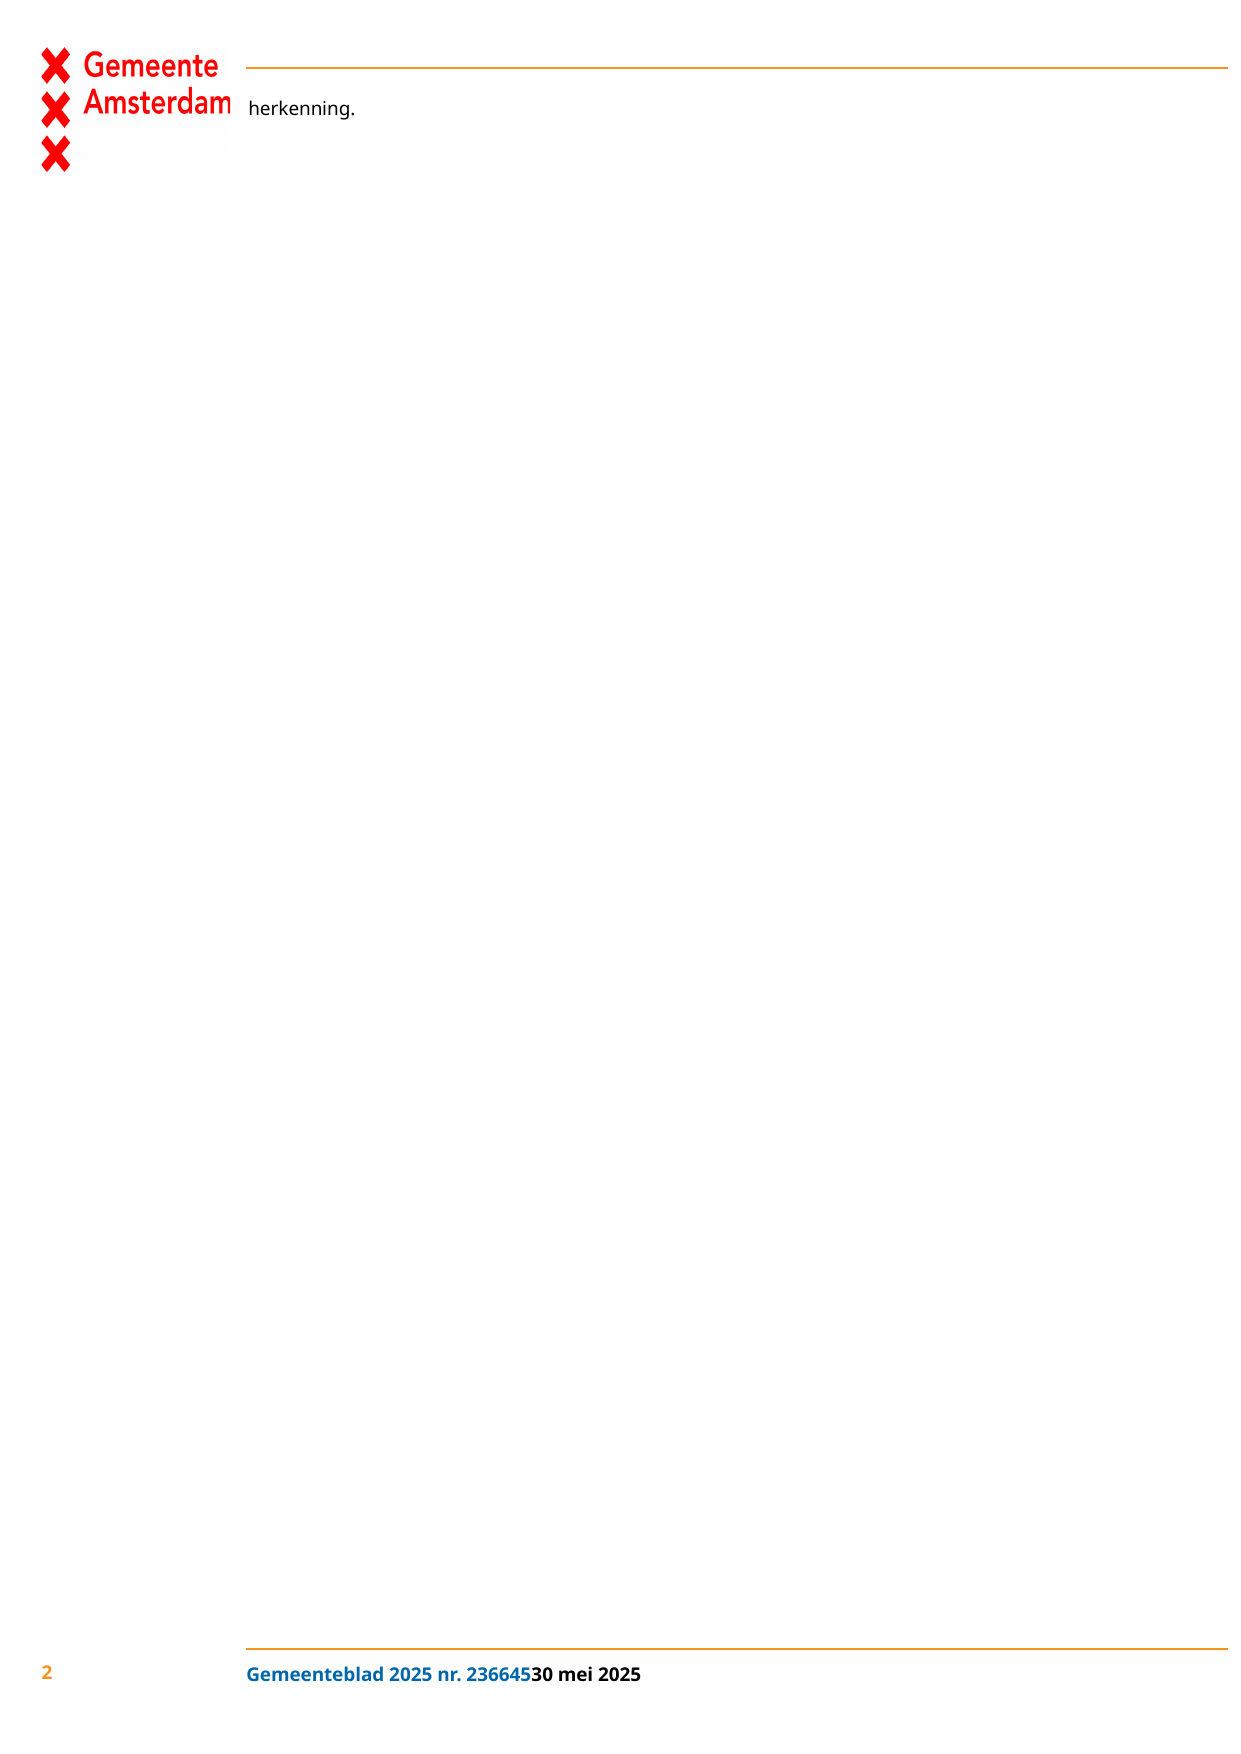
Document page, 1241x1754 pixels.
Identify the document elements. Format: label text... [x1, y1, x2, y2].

text herkenning. [248, 95, 1152, 121]
picture [41, 47, 231, 172]
